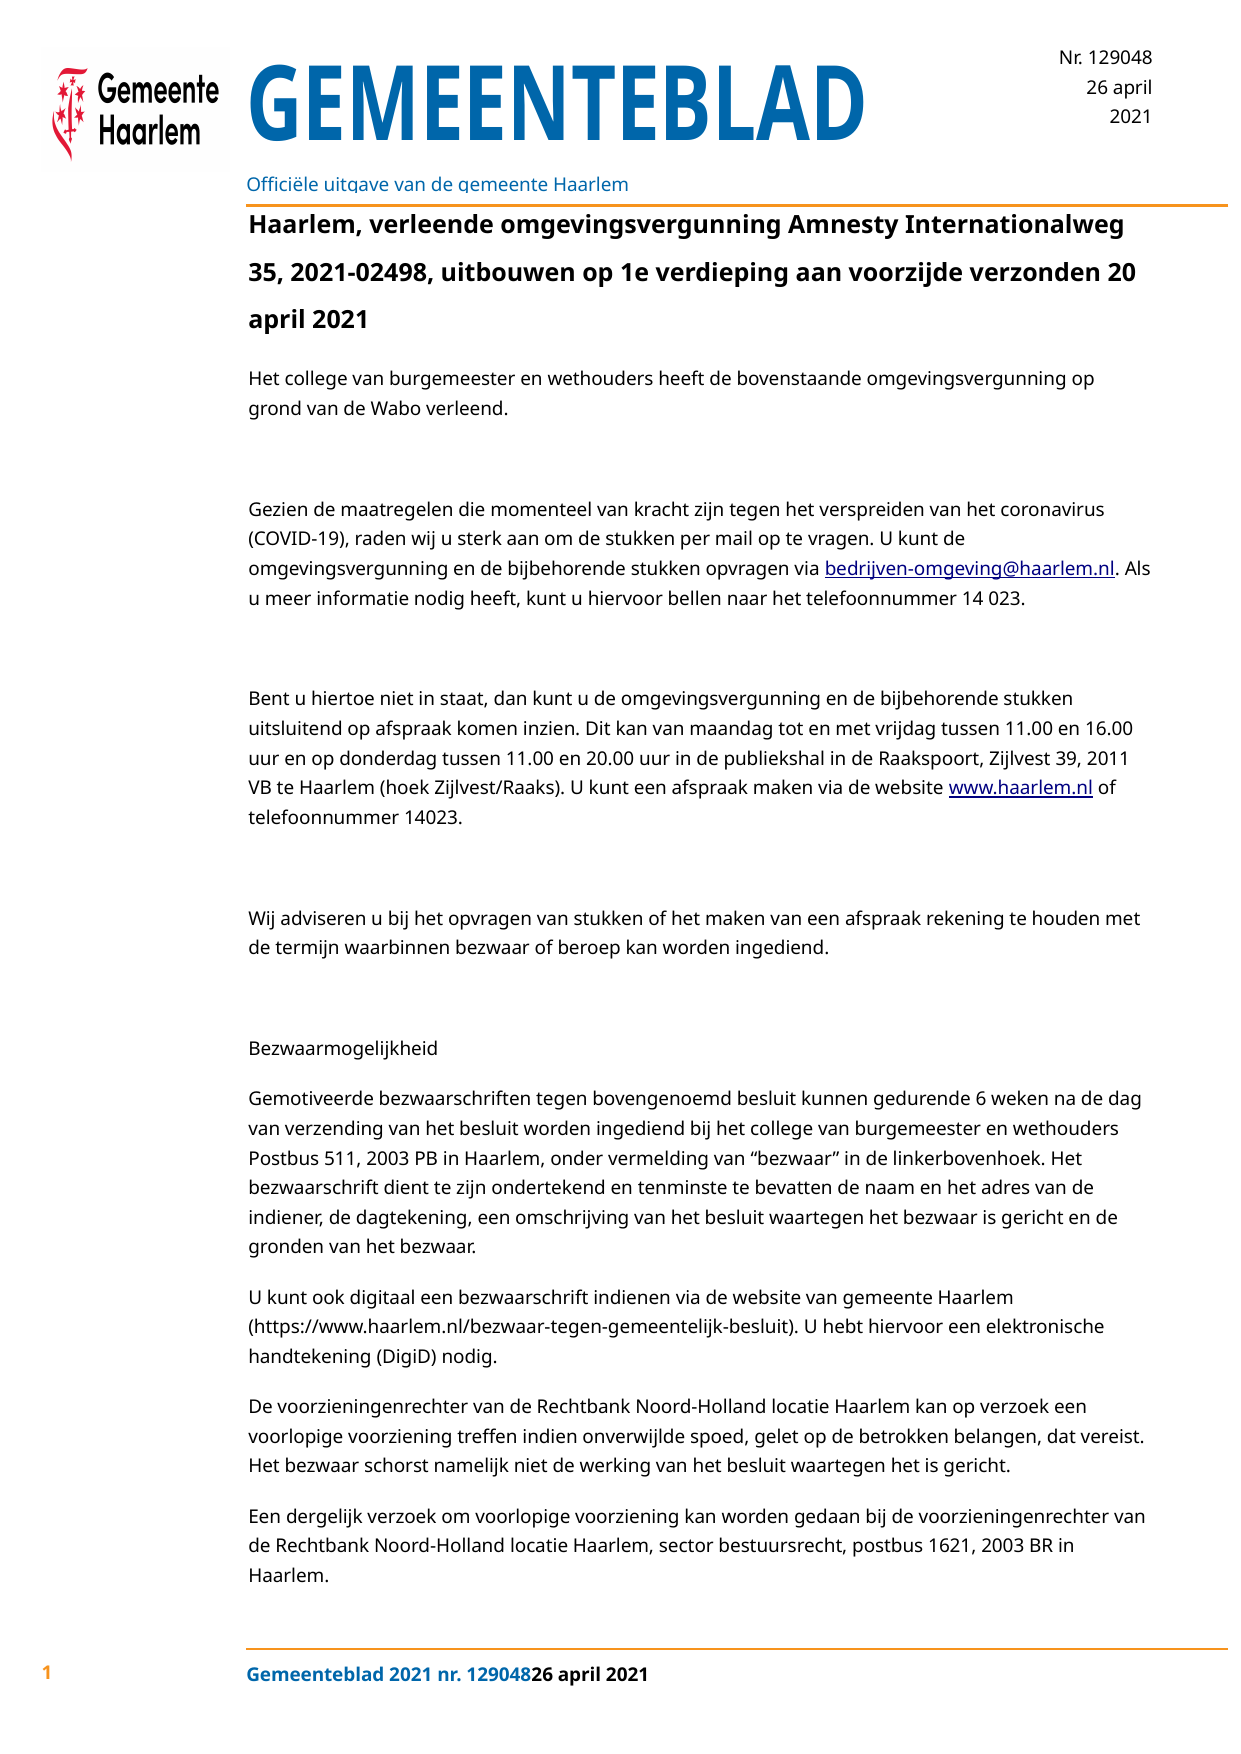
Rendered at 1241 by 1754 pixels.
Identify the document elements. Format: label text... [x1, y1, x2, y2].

text Wij adviseren u bij het opvragen van stukken of het maken van een afspraak rekening te houden met de termijn waarbinnen bezwaar of beroep kan worden ingediend. [248, 905, 1152, 960]
text Bezwaarmogelijkheid [248, 1035, 1152, 1061]
text Gemotiveerde bezwaarschriften tegen bovengenoemd besluit kunnen gedurende 6 weken na de dag van verzending van het besluit worden ingediend bij het college van burgemeester en wethouders Postbus 511, 2003 PB in Haarlem, onder vermelding van “bezwaar” in de linkerbovenhoek. Het bezwaarschrift dient te zijn ondertekend en tenminste te bevatten de naam en het adres van de indiener, de dagtekening, een omschrijving van het besluit waartegen het bezwaar is gericht en de gronden van het bezwaar. [248, 1086, 1152, 1259]
text Het college van burgemeester en wethouders heeft de bovenstaande omgevingsvergunning op grond van de Wabo verleend. [248, 366, 1152, 421]
text Bent u hiertoe niet in staat, dan kunt u de omgevingsvergunning en de bijbehorende stukken uitsluitend op afspraak komen inzien. Dit kan van maandag tot en met vrijdag tussen 11.00 en 16.00 uur en op donderdag tussen 11.00 en 20.00 uur in de publiekshal in de Raakspoort, Zijlvest 39, 2011 VB te Haarlem (hoek Zijlvest/Raaks). U kunt een afspraak maken via de website www.haarlem.nl of telefoonnummer 14023. [248, 686, 1152, 829]
picture [41, 47, 231, 172]
text Gezien de maatregelen die momenteel van kracht zijn tegen het verspreiden van het coronavirus (COVID-19), raden wij u sterk aan om de stukken per mail op te vragen. U kunt de omgevingsvergunning en de bijbehorende stukken opvragen via bedrijven-omgeving@haarlem.nl. Als u meer informatie nodig heeft, kunt u hiervoor bellen naar het telefoonnummer 14 023. [248, 496, 1152, 610]
text De voorzieningenrechter van de Rechtbank Noord-Holland locatie Haarlem kan op verzoek een voorlopige voorziening treffen indien onverwijlde spoed, gelet op de betrokken belangen, dat vereist. Het bezwaar schorst namelijk niet de werking van het besluit waartegen het is gericht. [248, 1393, 1152, 1478]
text U kunt ook digitaal een bezwaarschrift indienen via de website van gemeente Haarlem (https://www.haarlem.nl/bezwaar-tegen-gemeentelijk-besluit). U hebt hiervoor een elektronische handtekening (DigiD) nodig. [248, 1284, 1152, 1369]
text Haarlem, verleende omgevingsvergunning Amnesty Internationalweg 35, 2021-02498, uitbouwen op 1e verdieping aan voorzijde verzonden 20 april 2021 [248, 207, 1152, 336]
text Een dergelijk verzoek om voorlopige voorziening kan worden gedaan bij de voorzieningenrechter van de Rechtbank Noord-Holland locatie Haarlem, sector bestuursrecht, postbus 1621, 2003 BR in Haarlem. [248, 1503, 1152, 1588]
